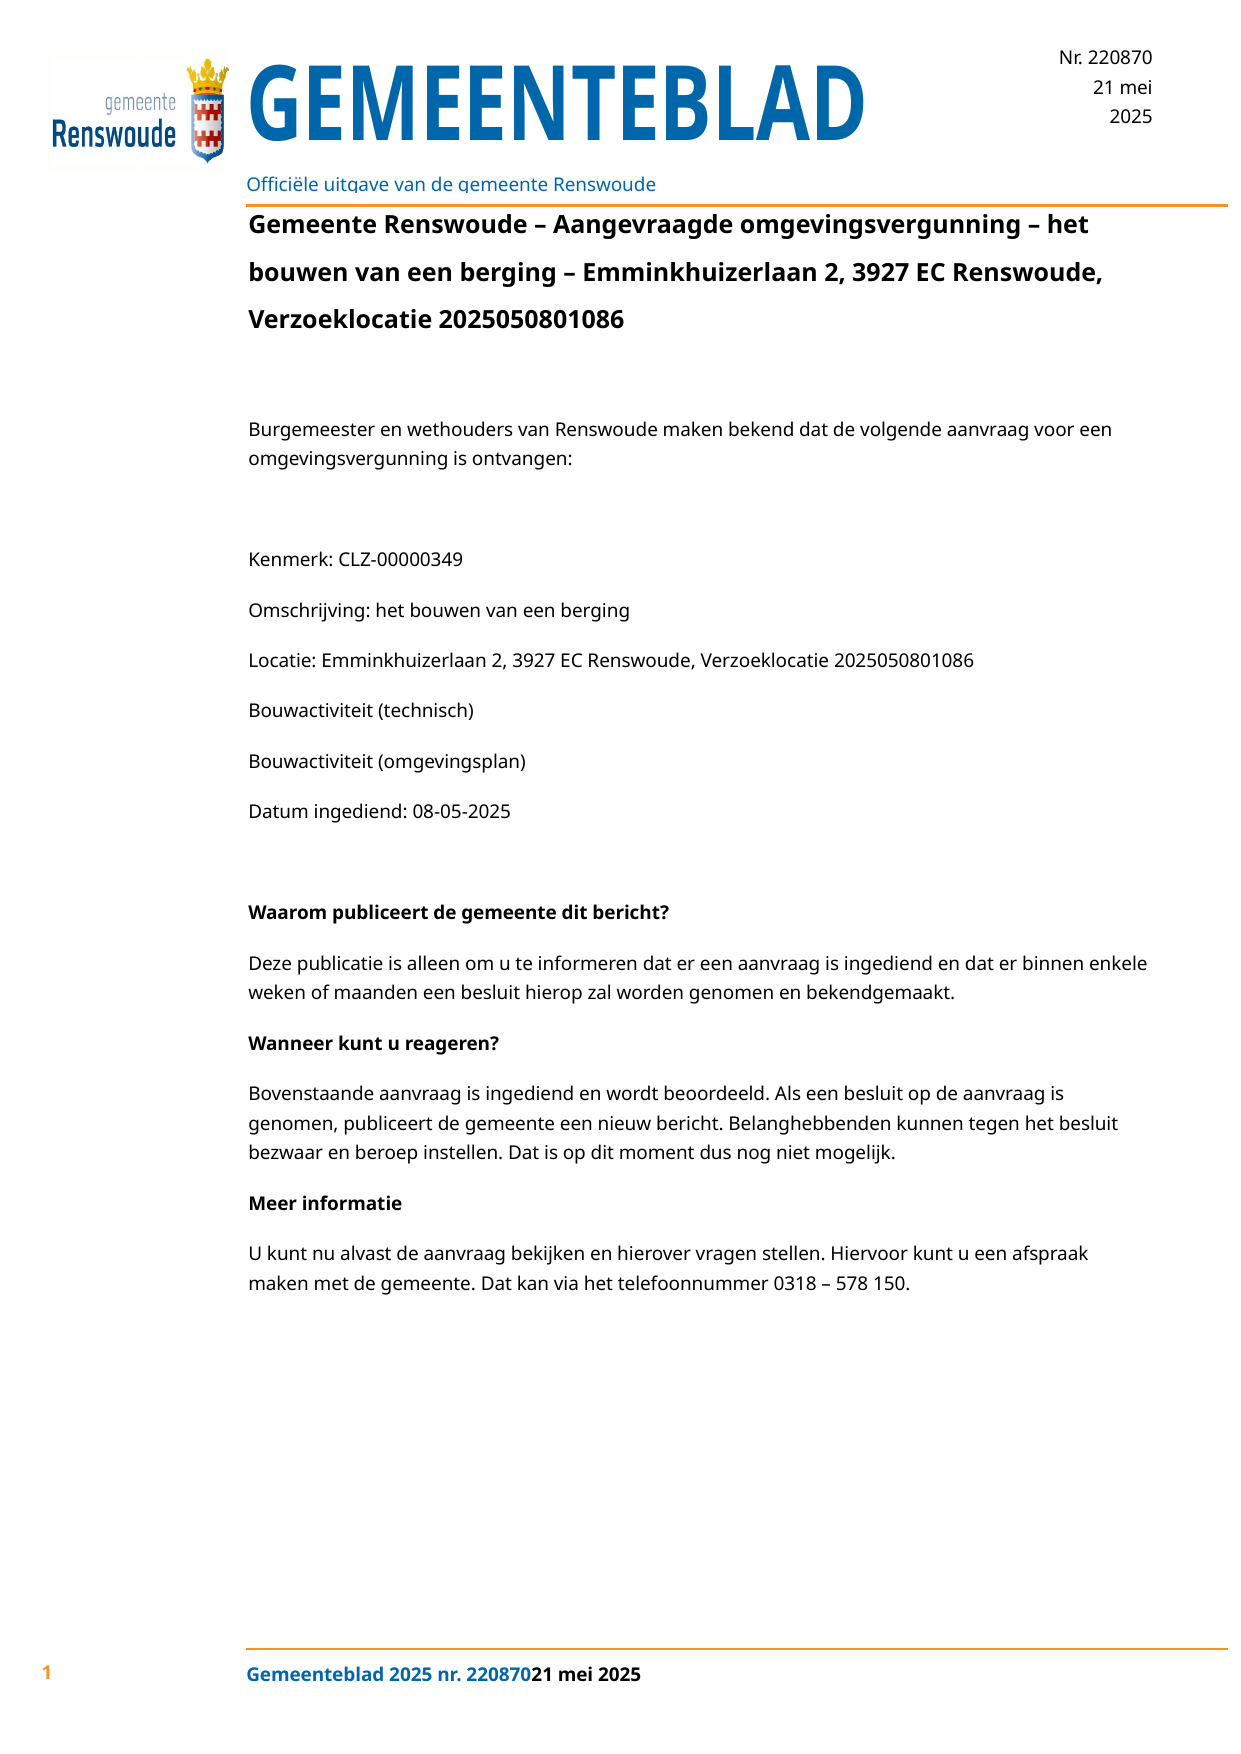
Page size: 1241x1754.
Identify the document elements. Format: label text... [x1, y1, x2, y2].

text Kenmerk: CLZ-00000349 [248, 546, 1152, 572]
text U kunt nu alvast de aanvraag bekijken en hierover vragen stellen. Hiervoor kunt u een afspraak maken met de gemeente. Dat kan via het telefoonnummer 0318 – 578 150. [248, 1240, 1152, 1295]
text Burgemeester en wethouders van Renswoude maken bekend dat de volgende aanvraag voor een omgevingsvergunning is ontvangen: [248, 416, 1152, 471]
text Gemeente Renswoude – Aangevraagde omgevingsvergunning – het bouwen van een berging – Emminkhuizerlaan 2, 3927 EC Renswoude, Verzoeklocatie 2025050801086 [248, 207, 1152, 336]
text Locatie: Emminkhuizerlaan 2, 3927 EC Renswoude, Verzoeklocatie 2025050801086 [248, 647, 1152, 673]
text Bovenstaande aanvraag is ingediend en wordt beoordeeld. Als een besluit op de aanvraag is genomen, publiceert de gemeente een nieuw bericht. Belanghebbenden kunnen tegen het besluit bezwaar en beroep instellen. Dat is op dit moment dus nog niet mogelijk. [248, 1080, 1152, 1165]
text Bouwactiviteit (technisch) [248, 698, 1152, 723]
text Bouwactiviteit (omgevingsplan) [248, 748, 1152, 774]
text Datum ingediend: 08-05-2025 [248, 798, 1152, 824]
text Wanneer kunt u reageren? [248, 1030, 1152, 1055]
text Meer informatie [248, 1190, 1152, 1215]
text Waarom publiceert de gemeente dit bericht? [248, 899, 1152, 925]
text Deze publicatie is alleen om u te informeren dat er een aanvraag is ingediend en dat er binnen enkele weken of maanden een besluit hierop zal worden genomen en bekendgemaakt. [248, 950, 1152, 1005]
picture [41, 47, 231, 172]
text Omschrijving: het bouwen van een berging [248, 597, 1152, 622]
